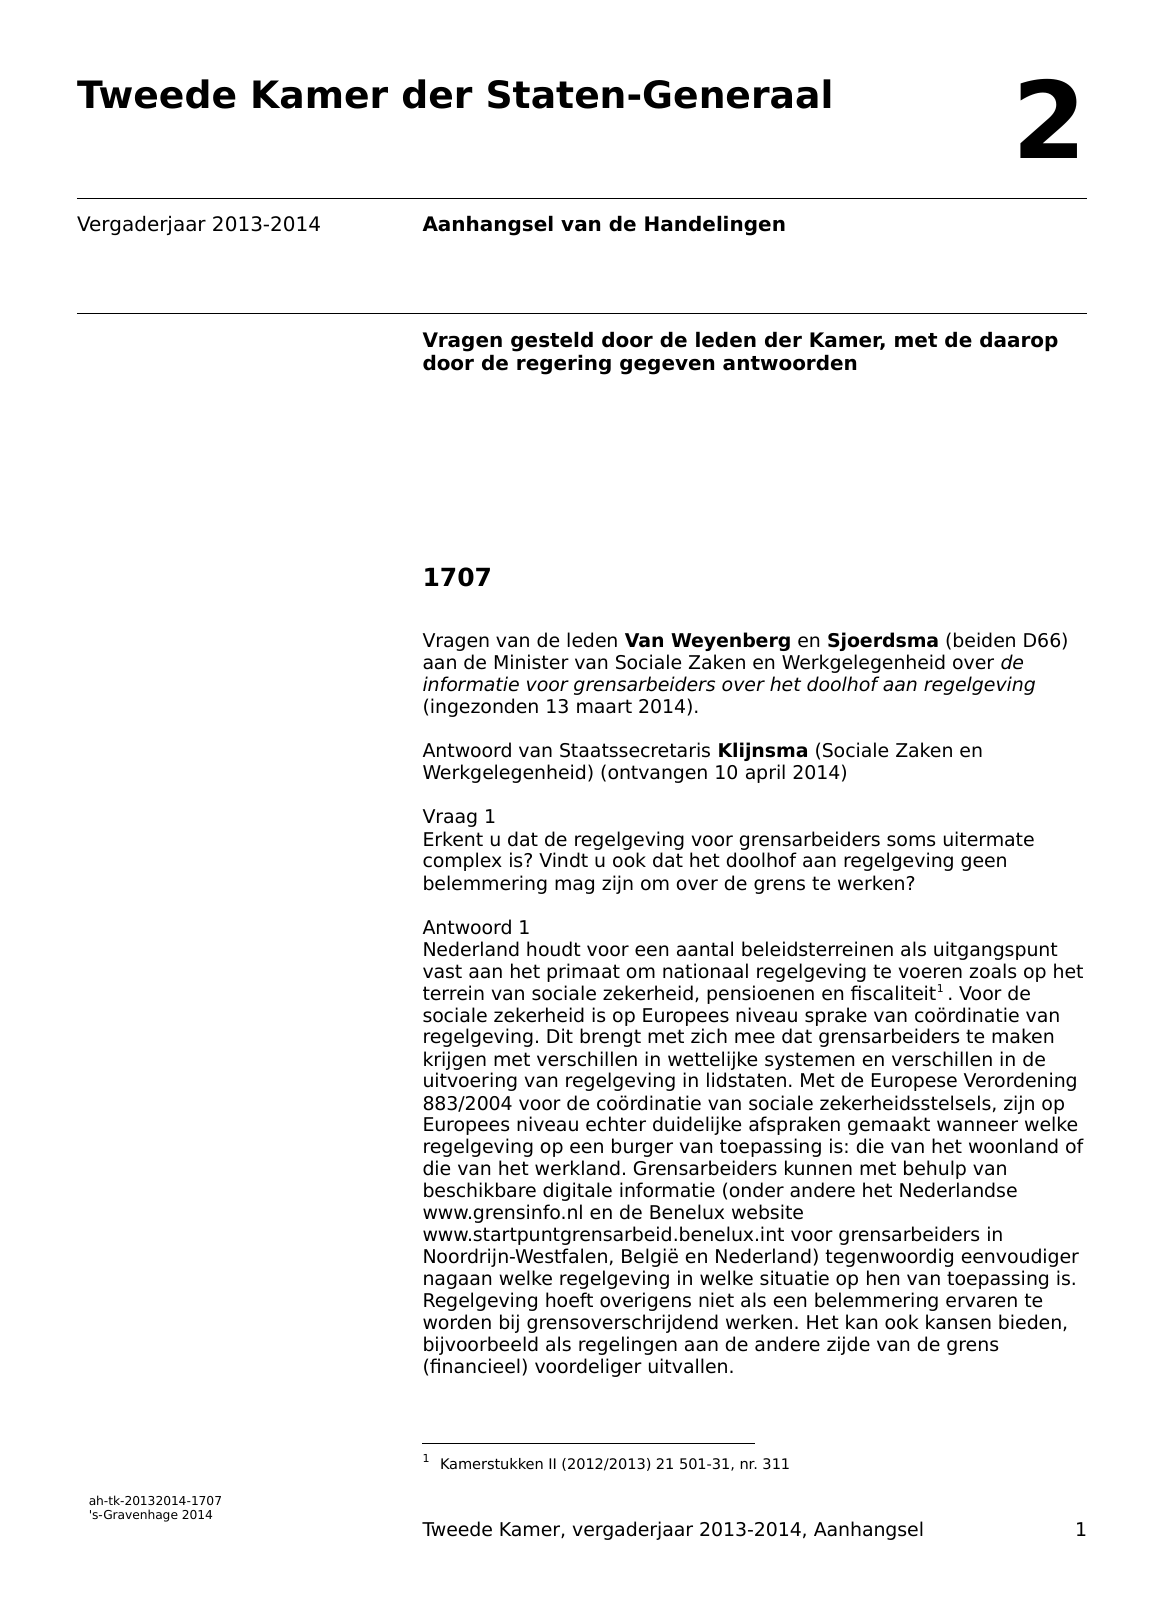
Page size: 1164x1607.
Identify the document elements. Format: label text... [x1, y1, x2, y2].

text Vraag 1 [422, 806, 1087, 828]
text Kamerstukken II (2012/2013) 21 501-31, nr. 311 [422, 1452, 1087, 1474]
table_cell Vragen gesteld door de leden der Kamer, met de daarop door de regering gegeven antwoorden [422, 314, 1087, 375]
table_cell Vergaderjaar 2013-2014 [77, 199, 422, 313]
text Antwoord 1 [422, 917, 1087, 938]
text Antwoord van Staatssecretaris Klijnsma (Sociale Zaken en Werkgelegenheid) (ontvangen 10 april 2014) [422, 740, 1087, 784]
text ah-tk-20132014-1707 [88, 1494, 323, 1508]
table_cell Aanhangsel van de Handelingen [422, 199, 1087, 313]
text Regelgeving hoeft overigens niet als een belemmering ervaren te worden bij grensoverschrijdend werken. Het kan ook kansen bieden, bijvoorbeeld als regelingen aan de andere zijde van de grens (financieel) voordeliger uitvallen. [422, 1290, 1087, 1378]
text 's-Gravenhage 2014 [88, 1508, 323, 1522]
table_header Tweede Kamer der Staten-Generaal [77, 59, 886, 198]
table_header 2 [886, 59, 1087, 198]
table_cell [77, 314, 422, 375]
text Nederland houdt voor een aantal beleidsterreinen als uitgangspunt vast aan het primaat om nationaal regelgeving te voeren zoals op het terrein van sociale zekerheid, pensioenen en fiscaliteit. Voor de sociale zekerheid is op Europees niveau sprake van coördinatie van regelgeving. Dit brengt met zich mee dat grensarbeiders te maken krijgen met verschillen in wettelijke systemen en verschillen in de uitvoering van regelgeving in lidstaten. Met de Europese Verordening 883/2004 voor de coördinatie van sociale zekerheidsstelsels, zijn op Europees niveau echter duidelijke afspraken gemaakt wanneer welke regelgeving op een burger van toepassing is: die van het woonland of die van het werkland. Grensarbeiders kunnen met behulp van beschikbare digitale informatie (onder andere het Nederlandse www.grensinfo.nl en de Benelux website www.startpuntgrensarbeid.benelux.int voor grensarbeiders in Noordrijn-Westfalen, België en Nederland) tegenwoordig eenvoudiger nagaan welke regelgeving in welke situatie op hen van toepassing is. [422, 938, 1087, 1290]
text Vragen van de leden Van Weyenberg en Sjoerdsma (beiden D66) aan de Minister van Sociale Zaken en Werkgelegenheid over de informatie voor grensarbeiders over het doolhof aan regelgeving (ingezonden 13 maart 2014). [422, 630, 1087, 718]
text Erkent u dat de regelgeving voor grensarbeiders soms uitermate complex is? Vindt u ook dat het doolhof aan regelgeving geen belemmering mag zijn om over de grens te werken? [422, 828, 1087, 894]
text 1707 [422, 563, 1087, 592]
